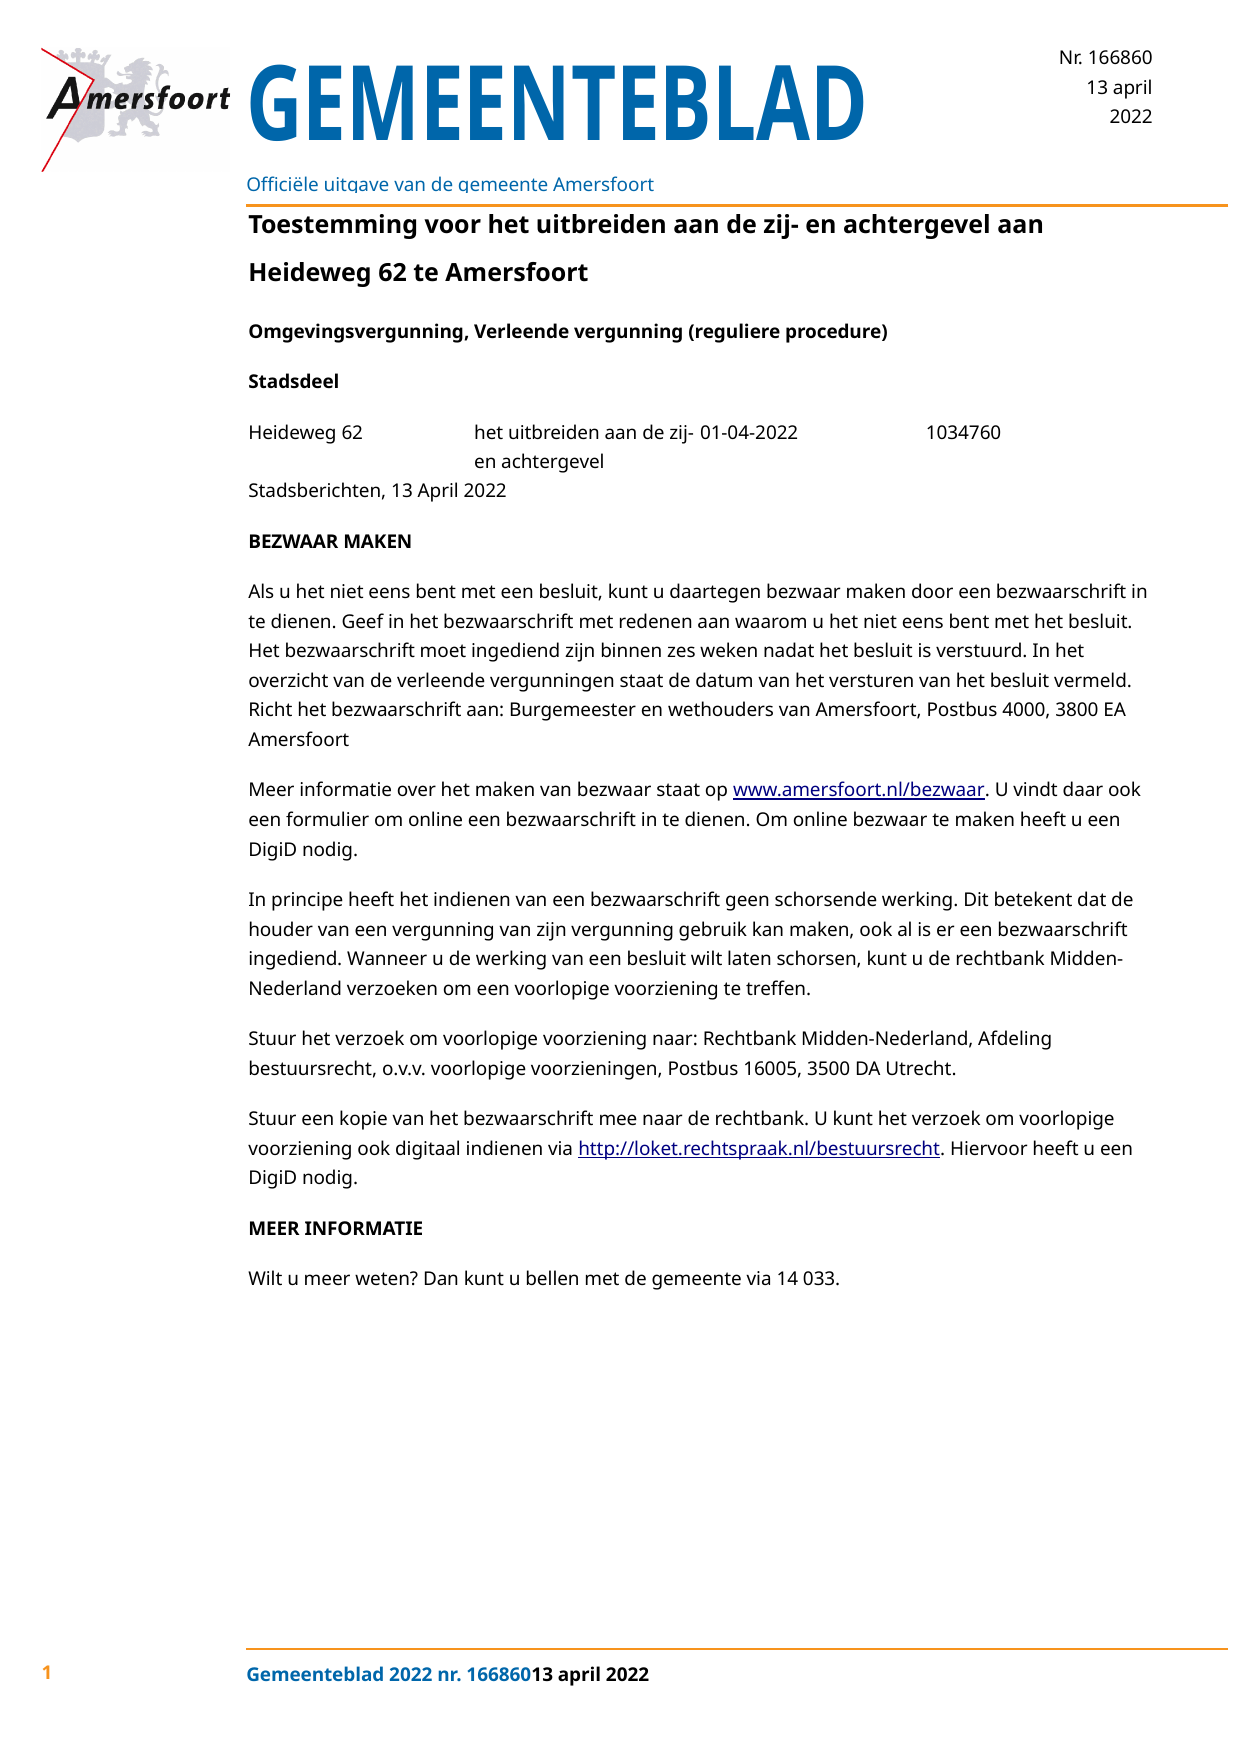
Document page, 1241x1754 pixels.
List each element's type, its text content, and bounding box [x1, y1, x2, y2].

text Toestemming voor het uitbreiden aan de zij- en achtergevel aan Heideweg 62 te Amersfoort [248, 207, 1152, 288]
text Meer informatie over het maken van bezwaar staat op www.amersfoort.nl/bezwaar. U vindt daar ook een formulier om online een bezwaarschrift in te dienen. Om online bezwaar te maken heeft u een DigiD nodig. [248, 777, 1152, 861]
table_header Heideweg 62 [248, 419, 474, 474]
text Stadsdeel [248, 368, 1152, 394]
text In principe heeft het indienen van een bezwaarschrift geen schorsende werking. Dit betekent dat de houder van een vergunning van zijn vergunning gebruik kan maken, ook al is er een bezwaarschrift ingediend. Wanneer u de werking van een besluit wilt laten schorsen, kunt u de rechtbank Midden-Nederland verzoeken om een voorlopige voorziening te treffen. [248, 886, 1152, 1001]
text BEZWAAR MAKEN [248, 528, 1152, 553]
text MEER INFORMATIE [248, 1215, 1152, 1241]
picture [41, 47, 231, 172]
table_header 1034760 [926, 419, 1152, 474]
text Omgevingsvergunning, Verleende vergunning (reguliere procedure) [248, 318, 1152, 344]
text Stadsberichten, 13 April 2022 [248, 477, 1152, 503]
text Wilt u meer weten? Dan kunt u bellen met de gemeente via 14 033. [248, 1265, 1152, 1291]
table_header het uitbreiden aan de zij- en achtergevel [474, 419, 700, 474]
text Als u het niet eens bent met een besluit, kunt u daartegen bezwaar maken door een bezwaarschrift in te dienen. Geef in het bezwaarschrift met redenen aan waarom u het niet eens bent met het besluit. Het bezwaarschrift moet ingediend zijn binnen zes weken nadat het besluit is verstuurd. In het overzicht van de verleende vergunningen staat de datum van het versturen van het besluit vermeld. Richt het bezwaarschrift aan: Burgemeester en wethouders van Amersfoort, Postbus 4000, 3800 EA Amersfoort [248, 578, 1152, 752]
text Stuur het verzoek om voorlopige voorziening naar: Rechtbank Midden-Nederland, Afdeling bestuursrecht, o.v.v. voorlopige voorzieningen, Postbus 16005, 3500 DA Utrecht. [248, 1025, 1152, 1081]
table_header 01-04-2022 [700, 419, 926, 474]
text Stuur een kopie van het bezwaarschrift mee naar de rechtbank. U kunt het verzoek om voorlopige voorziening ook digitaal indienen via http://loket.rechtspraak.nl/bestuursrecht. Hiervoor heeft u een DigiD nodig. [248, 1105, 1152, 1190]
